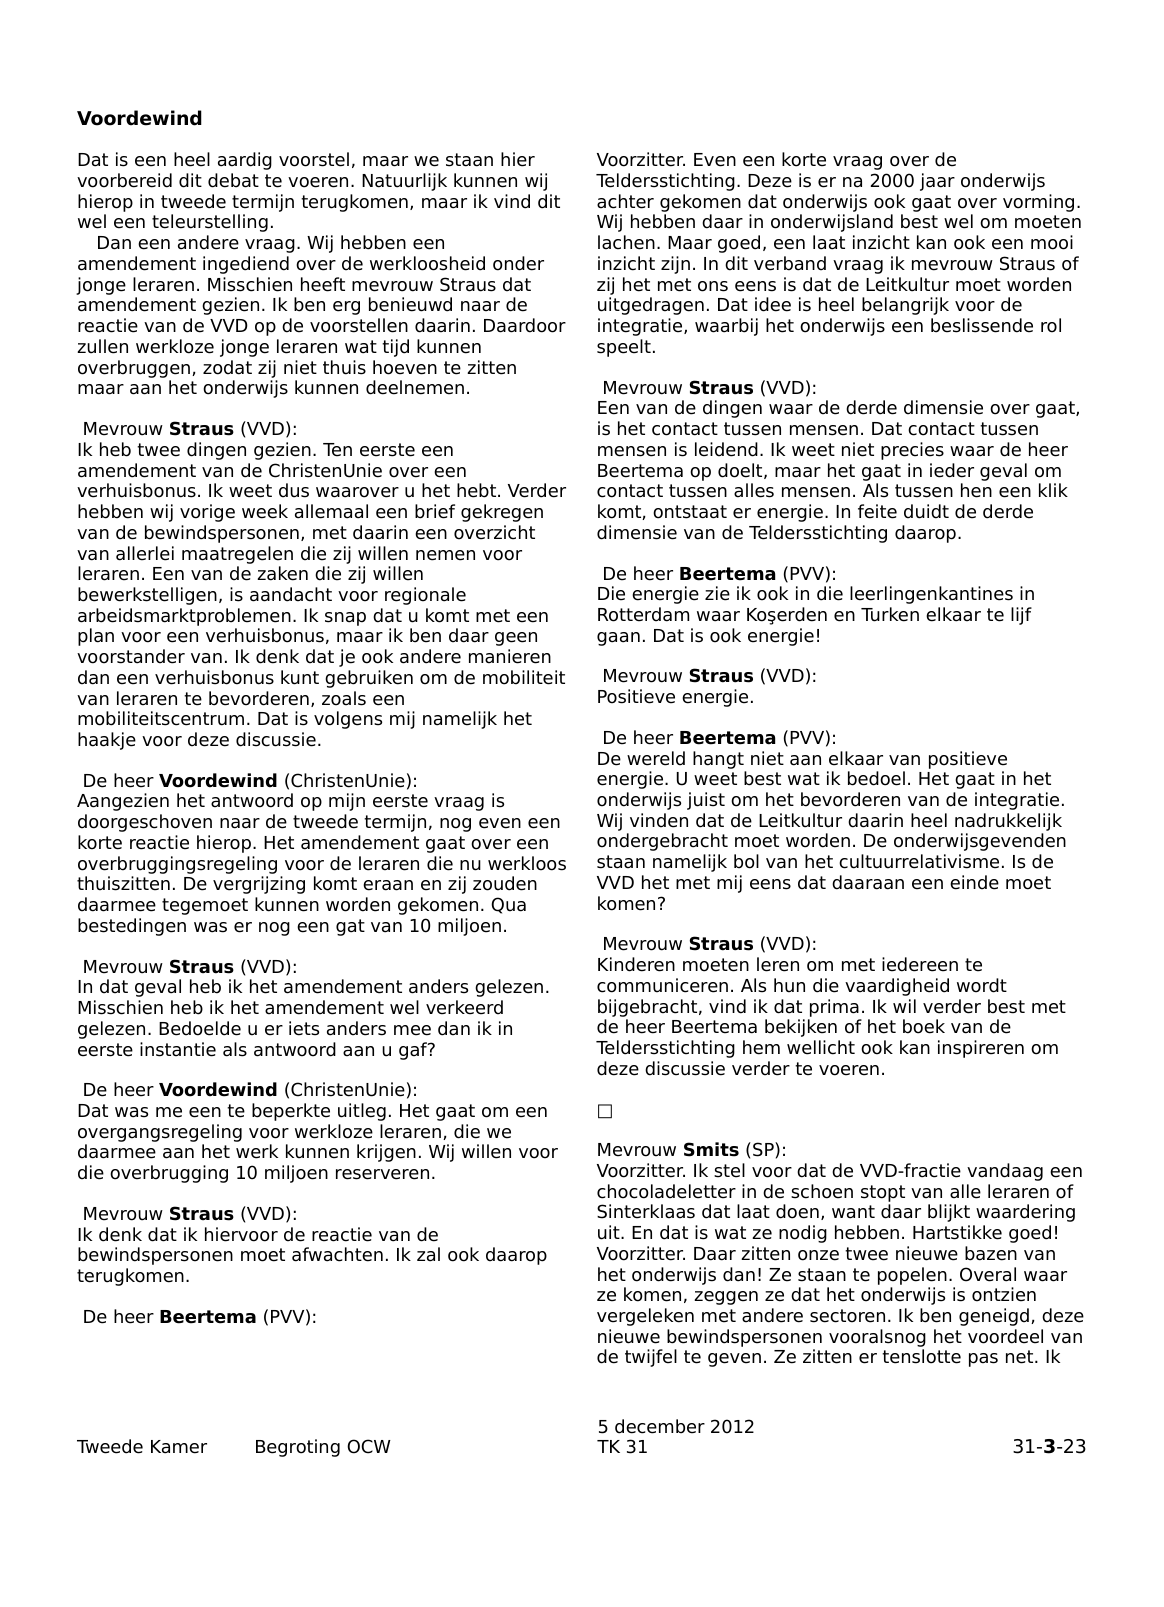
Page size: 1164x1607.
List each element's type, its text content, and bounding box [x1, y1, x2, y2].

text Een van de dingen waar de derde dimensie over gaat, is het contact tussen mensen. Dat contact tussen mensen is leidend. Ik weet niet precies waar de heer Beertema op doelt, maar het gaat in ieder geval om contact tussen alles mensen. Als tussen hen een klik komt, ontstaat er energie. In feite duidt de derde dimensie van de Teldersstichting daarop. [596, 398, 1087, 543]
text Mevrouw Straus (VVD): [596, 377, 1087, 398]
text Kinderen moeten leren om met iedereen te communiceren. Als hun die vaardigheid wordt bijgebracht, vind ik dat prima. Ik wil verder best met de heer Beertema bekijken of het boek van de Teldersstichting hem wellicht ook kan inspireren om deze discussie verder te voeren. [596, 955, 1087, 1079]
text Voorzitter. Even een korte vraag over de Teldersstichting. Deze is er na 2000 jaar onderwijs achter gekomen dat onderwijs ook gaat over vorming. Wij hebben daar in onderwijsland best wel om moeten lachen. Maar goed, een laat inzicht kan ook een mooi inzicht zijn. In dit verband vraag ik mevrouw Straus of zij het met ons eens is dat de Leitkultur moet worden uitgedragen. Dat idee is heel belangrijk voor de integratie, waarbij het onderwijs een beslissende rol speelt. [596, 150, 1087, 357]
text In dat geval heb ik het amendement anders gelezen. Misschien heb ik het amendement wel verkeerd gelezen. Bedoelde u er iets anders mee dan ik in eerste instantie als antwoord aan u gaf? [77, 977, 567, 1060]
text Mevrouw Straus (VVD): [596, 666, 1087, 687]
text Ik heb twee dingen gezien. Ten eerste een amendement van de ChristenUnie over een verhuisbonus. Ik weet dus waarover u het hebt. Verder hebben wij vorige week allemaal een brief gekregen van de bewindspersonen, met daarin een overzicht van allerlei maatregelen die zij willen nemen voor leraren. Een van de zaken die zij willen bewerkstelligen, is aandacht voor regionale arbeidsmarktproblemen. Ik snap dat u komt met een plan voor een verhuisbonus, maar ik ben daar geen voorstander van. Ik denk dat je ook andere manieren dan een verhuisbonus kunt gebruiken om de mobiliteit van leraren te bevorderen, zoals een mobiliteitscentrum. Dat is volgens mij namelijk het haakje voor deze discussie. [77, 440, 567, 751]
text Aangezien het antwoord op mijn eerste vraag is doorgeschoven naar de tweede termijn, nog even een korte reactie hierop. Het amendement gaat over een overbruggingsregeling voor de leraren die nu werkloos thuiszitten. De vergrijzing komt eraan en zij zouden daarmee tegemoet kunnen worden gekomen. Qua bestedingen was er nog een gat van 10 miljoen. [77, 791, 567, 936]
text Dat was me een te beperkte uitleg. Het gaat om een overgangsregeling voor werkloze leraren, die we daarmee aan het werk kunnen krijgen. Wij willen voor die overbrugging 10 miljoen reserveren. [77, 1101, 567, 1184]
text Ik denk dat ik hiervoor de reactie van de bewindspersonen moet afwachten. Ik zal ook daarop terugkomen. [77, 1224, 567, 1287]
text Mevrouw Smits (SP): [596, 1140, 1087, 1161]
text Positieve energie. [596, 687, 1087, 708]
text Mevrouw Straus (VVD): [77, 956, 567, 977]
text De heer Beertema (PVV): [596, 563, 1087, 584]
text De wereld hangt niet aan elkaar van positieve energie. U weet best wat ik bedoel. Het gaat in het onderwijs juist om het bevorderen van de integratie. Wij vinden dat de Leitkultur daarin heel nadrukkelijk ondergebracht moet worden. De onderwijsgevenden staan namelijk bol van het cultuurrelativisme. Is de VVD het met mij eens dat daaraan een einde moet komen? [596, 748, 1087, 914]
text De heer Beertema (PVV): [77, 1307, 567, 1327]
text Dat is een heel aardig voorstel, maar we staan hier voorbereid dit debat te voeren. Natuurlijk kunnen wij hierop in tweede termijn terugkomen, maar ik vind dit wel een teleurstelling. [77, 150, 567, 233]
text De heer Beertema (PVV): [596, 728, 1087, 748]
text Mevrouw Straus (VVD): [77, 419, 567, 440]
text De heer Voordewind (ChristenUnie): [77, 1080, 567, 1101]
text Mevrouw Straus (VVD): [77, 1204, 567, 1224]
text Die energie zie ik ook in die leerlingenkantines in Rotterdam waar Koşerden en Turken elkaar te lijf gaan. Dat is ook energie! [596, 584, 1087, 646]
text Voorzitter. Ik stel voor dat de VVD-fractie vandaag een chocoladeletter in de schoen stopt van alle leraren of Sinterklaas dat laat doen, want daar blijkt waardering uit. En dat is wat ze nodig hebben. Hartstikke goed! Voorzitter. Daar zitten onze twee nieuwe bazen van het onderwijs dan! Ze staan te popelen. Overal waar ze komen, zeggen ze dat het onderwijs is ontzien vergeleken met andere sectoren. Ik ben geneigd, deze nieuwe bewindspersonen vooralsnog het voordeel van de twijfel te geven. Ze zitten er tenslotte pas net. Ik [596, 1161, 1087, 1368]
text Mevrouw Straus (VVD): [596, 934, 1087, 955]
text Dan een andere vraag. Wij hebben een amendement ingediend over de werkloosheid onder jonge leraren. Misschien heeft mevrouw Straus dat amendement gezien. Ik ben erg benieuwd naar de reactie van de VVD op de voorstellen daarin. Daardoor zullen werkloze jonge leraren wat tijd kunnen overbruggen, zodat zij niet thuis hoeven te zitten maar aan het onderwijs kunnen deelnemen. [77, 233, 567, 399]
text De heer Voordewind (ChristenUnie): [77, 771, 567, 791]
text □ [596, 1099, 1087, 1120]
